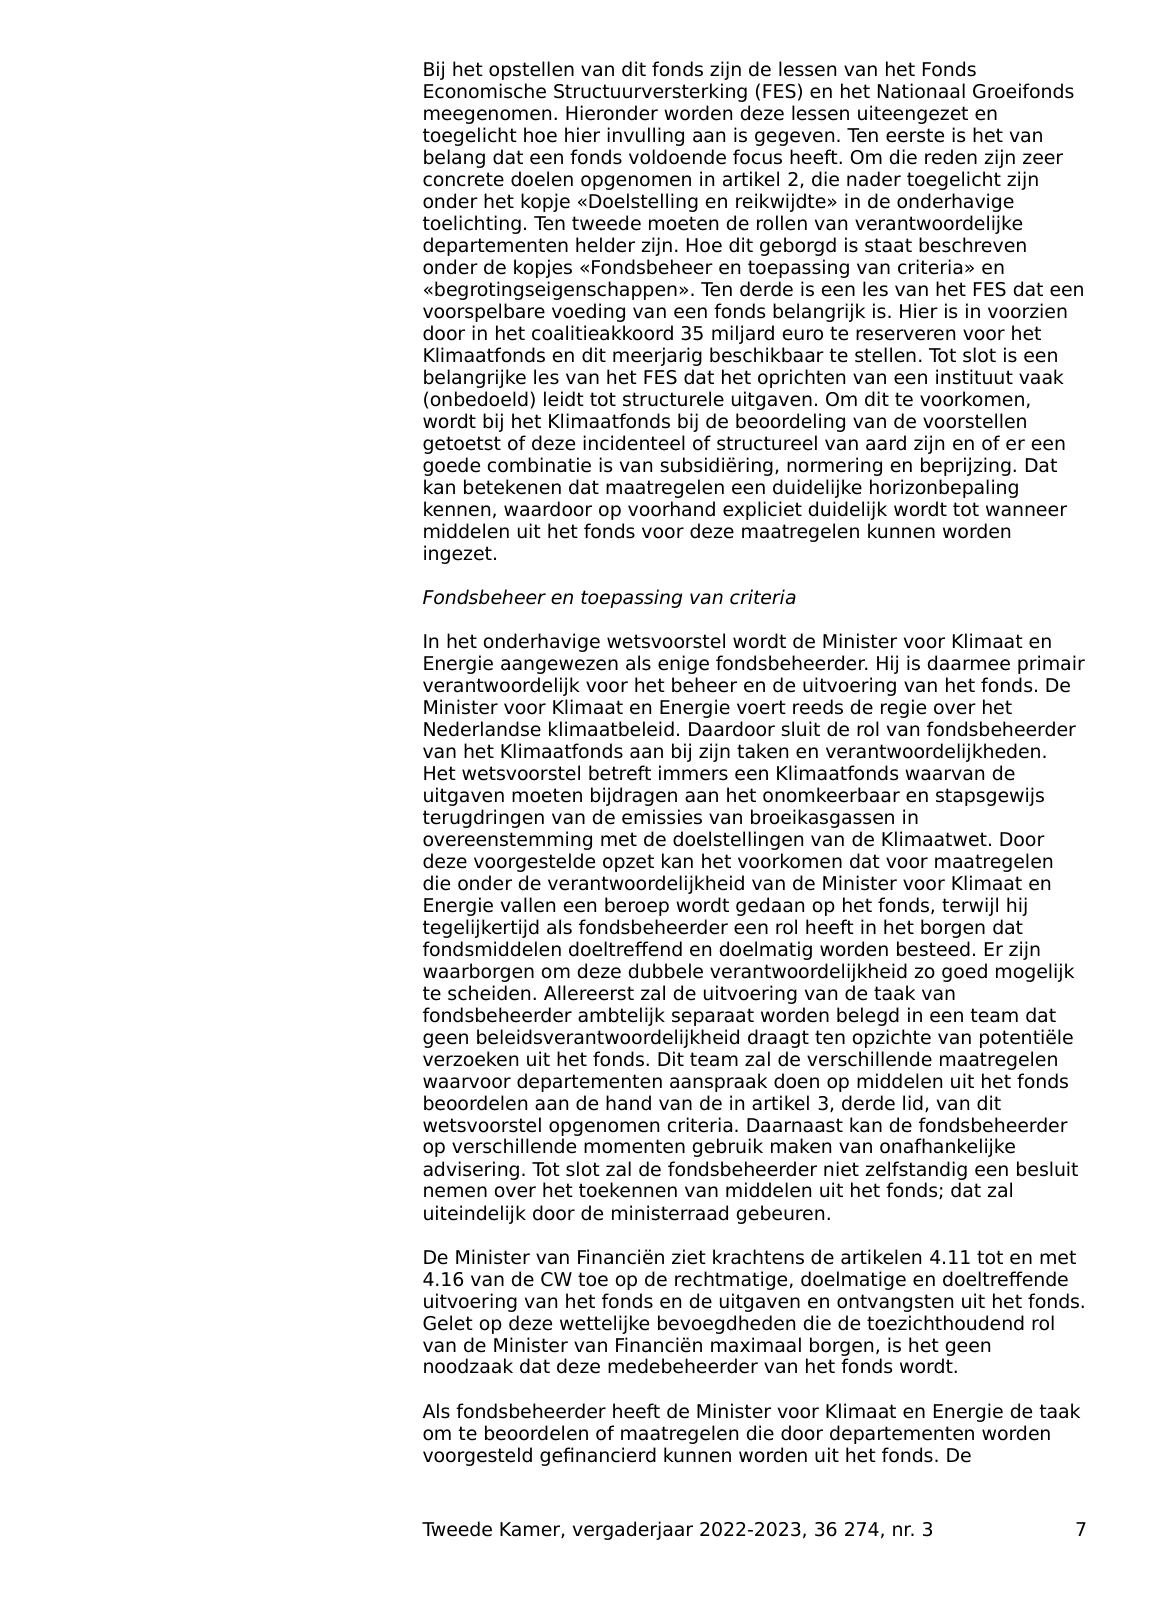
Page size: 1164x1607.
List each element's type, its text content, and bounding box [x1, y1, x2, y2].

text Als fondsbeheerder heeft de Minister voor Klimaat en Energie de taak om te beoordelen of maatregelen die door departementen worden voorgesteld gefinancierd kunnen worden uit het fonds. De [422, 1401, 1087, 1467]
text In het onderhavige wetsvoorstel wordt de Minister voor Klimaat en Energie aangewezen als enige fondsbeheerder. Hij is daarmee primair verantwoordelijk voor het beheer en de uitvoering van het fonds. De Minister voor Klimaat en Energie voert reeds de regie over het Nederlandse klimaatbeleid. Daardoor sluit de rol van fondsbeheerder van het Klimaatfonds aan bij zijn taken en verantwoordelijkheden. Het wetsvoorstel betreft immers een Klimaatfonds waarvan de uitgaven moeten bijdragen aan het onomkeerbaar en stapsgewijs terugdringen van de emissies van broeikasgassen in overeenstemming met de doelstellingen van de Klimaatwet. Door deze voorgestelde opzet kan het voorkomen dat voor maatregelen die onder de verantwoordelijkheid van de Minister voor Klimaat en Energie vallen een beroep wordt gedaan op het fonds, terwijl hij tegelijkertijd als fondsbeheerder een rol heeft in het borgen dat fondsmiddelen doeltreffend en doelmatig worden besteed. Er zijn waarborgen om deze dubbele verantwoordelijkheid zo goed mogelijk te scheiden. Allereerst zal de uitvoering van de taak van fondsbeheerder ambtelijk separaat worden belegd in een team dat geen beleidsverantwoordelijkheid draagt ten opzichte van potentiële verzoeken uit het fonds. Dit team zal de verschillende maatregelen waarvoor departementen aanspraak doen op middelen uit het fonds beoordelen aan de hand van de in artikel 3, derde lid, van dit wetsvoorstel opgenomen criteria. Daarnaast kan de fondsbeheerder op verschillende momenten gebruik maken van onafhankelijke advisering. Tot slot zal de fondsbeheerder niet zelfstandig een besluit nemen over het toekennen van middelen uit het fonds; dat zal uiteindelijk door de ministerraad gebeuren. [422, 631, 1087, 1224]
text De Minister van Financiën ziet krachtens de artikelen 4.11 tot en met 4.16 van de CW toe op de rechtmatige, doelmatige en doeltreffende uitvoering van het fonds en de uitgaven en ontvangsten uit het fonds. Gelet op deze wettelijke bevoegdheden die de toezichthoudend rol van de Minister van Financiën maximaal borgen, is het geen noodzaak dat deze medebeheerder van het fonds wordt. [422, 1247, 1087, 1378]
subtitle Fondsbeheer en toepassing van criteria [422, 587, 1087, 609]
text Bij het opstellen van dit fonds zijn de lessen van het Fonds Economische Structuurversterking (FES) en het Nationaal Groeifonds meegenomen. Hieronder worden deze lessen uiteengezet en toegelicht hoe hier invulling aan is gegeven. Ten eerste is het van belang dat een fonds voldoende focus heeft. Om die reden zijn zeer concrete doelen opgenomen in artikel 2, die nader toegelicht zijn onder het kopje «Doelstelling en reikwijdte» in de onderhavige toelichting. Ten tweede moeten de rollen van verantwoordelijke departementen helder zijn. Hoe dit geborgd is staat beschreven onder de kopjes «Fondsbeheer en toepassing van criteria» en «begrotingseigenschappen». Ten derde is een les van het FES dat een voorspelbare voeding van een fonds belangrijk is. Hier is in voorzien door in het coalitieakkoord 35 miljard euro te reserveren voor het Klimaatfonds en dit meerjarig beschikbaar te stellen. Tot slot is een belangrijke les van het FES dat het oprichten van een instituut vaak (onbedoeld) leidt tot structurele uitgaven. Om dit te voorkomen, wordt bij het Klimaatfonds bij de beoordeling van de voorstellen getoetst of deze incidenteel of structureel van aard zijn en of er een goede combinatie is van subsidiëring, normering en beprijzing. Dat kan betekenen dat maatregelen een duidelijke horizonbepaling kennen, waardoor op voorhand expliciet duidelijk wordt tot wanneer middelen uit het fonds voor deze maatregelen kunnen worden ingezet. [422, 59, 1087, 564]
